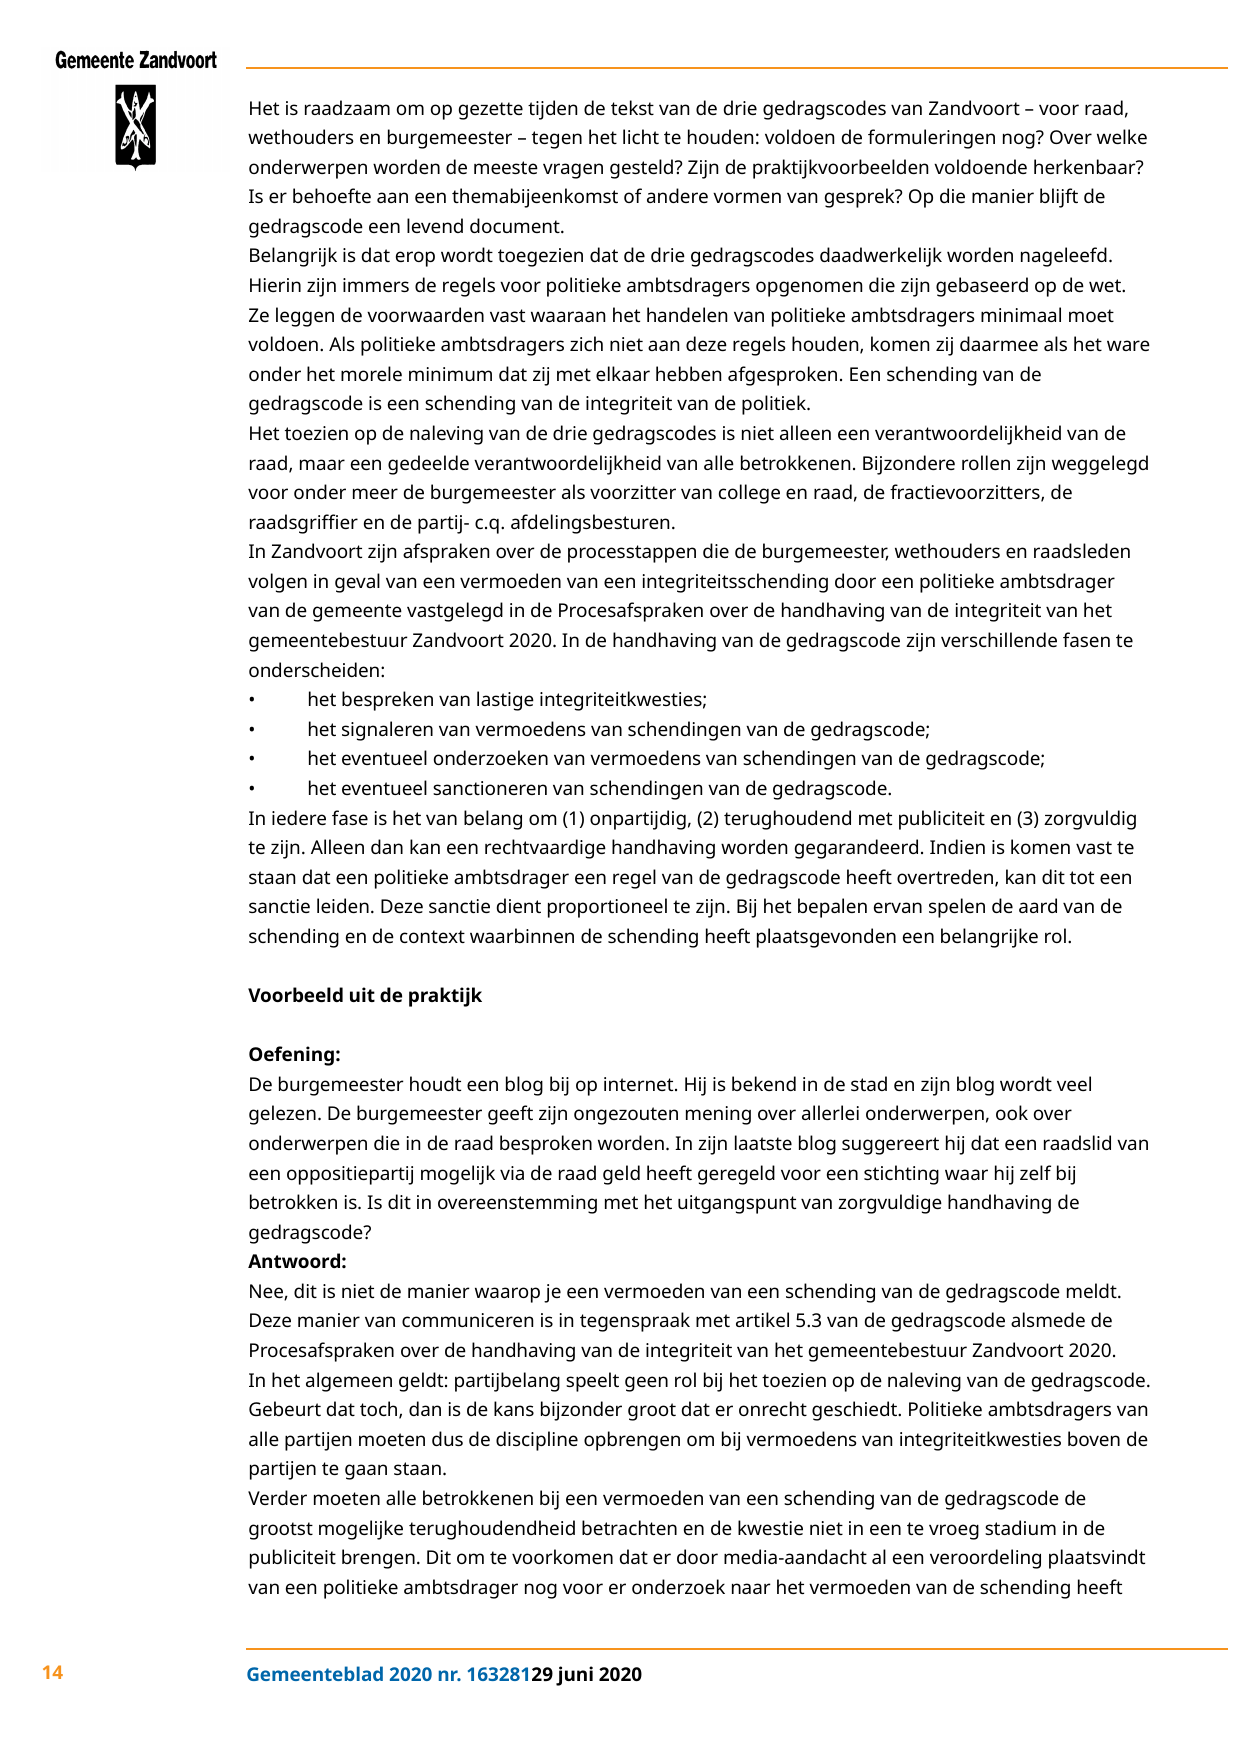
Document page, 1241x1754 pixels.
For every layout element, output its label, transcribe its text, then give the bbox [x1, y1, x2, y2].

text Belangrijk is dat erop wordt toegezien dat de drie gedragscodes daadwerkelijk worden nageleefd. Hierin zijn immers de regels voor politieke ambtsdragers opgenomen die zijn gebaseerd op de wet. Ze leggen de voorwaarden vast waaraan het handelen van politieke ambtsdragers minimaal moet voldoen. Als politieke ambtsdragers zich niet aan deze regels houden, komen zij daarmee als het ware onder het morele minimum dat zij met elkaar hebben afgesproken. Een schending van de gedragscode is een schending van de integriteit van de politiek. [248, 243, 1152, 416]
list het eventueel onderzoeken van vermoedens van schendingen van de gedragscode; [248, 746, 1152, 771]
text Oefening: [248, 1041, 1152, 1067]
list het eventueel sanctioneren van schendingen van de gedragscode. [248, 775, 1152, 801]
text Voorbeeld uit de praktijk [248, 982, 1152, 1008]
picture [41, 47, 231, 172]
text In Zandvoort zijn afspraken over de processtappen die de burgemeester, wethouders en raadsleden volgen in geval van een vermoeden van een integriteitsschending door een politieke ambtsdrager van de gemeente vastgelegd in de Procesafspraken over de handhaving van de integriteit van het gemeentebestuur Zandvoort 2020. In de handhaving van de gedragscode zijn verschillende fasen te onderscheiden: [248, 538, 1152, 683]
text In iedere fase is het van belang om (1) onpartijdig, (2) terughoudend met publiciteit en (3) zorgvuldig te zijn. Alleen dan kan een rechtvaardige handhaving worden gegarandeerd. Indien is komen vast te staan dat een politieke ambtsdrager een regel van de gedragscode heeft overtreden, kan dit tot een sanctie leiden. Deze sanctie dient proportioneel te zijn. Bij het bepalen ervan spelen de aard van de schending en de context waarbinnen de schending heeft plaatsgevonden een belangrijke rol. [248, 805, 1152, 949]
text Nee, dit is niet de manier waarop je een vermoeden van een schending van de gedragscode meldt. Deze manier van communiceren is in tegenspraak met artikel 5.3 van de gedragscode alsmede de Procesafspraken over de handhaving van de integriteit van het gemeentebestuur Zandvoort 2020. [248, 1278, 1152, 1363]
text In het algemeen geldt: partijbelang speelt geen rol bij het toezien op de naleving van de gedragscode. Gebeurt dat toch, dan is de kans bijzonder groot dat er onrecht geschiedt. Politieke ambtsdragers van alle partijen moeten dus de discipline opbrengen om bij vermoedens van integriteitkwesties boven de partijen te gaan staan. [248, 1367, 1152, 1481]
text Het is raadzaam om op gezette tijden de tekst van de drie gedragscodes van Zandvoort – voor raad, wethouders en burgemeester – tegen het licht te houden: voldoen de formuleringen nog? Over welke onderwerpen worden de meeste vragen gesteld? Zijn de praktijkvoorbeelden voldoende herkenbaar? Is er behoefte aan een themabijeenkomst of andere vormen van gesprek? Op die manier blijft de gedragscode een levend document. [248, 95, 1152, 239]
text Antwoord: [248, 1248, 1152, 1274]
text De burgemeester houdt een blog bij op internet. Hij is bekend in de stad en zijn blog wordt veel gelezen. De burgemeester geeft zijn ongezouten mening over allerlei onderwerpen, ook over onderwerpen die in de raad besproken worden. In zijn laatste blog suggereert hij dat een raadslid van een oppositiepartij mogelijk via de raad geld heeft geregeld voor een stichting waar hij zelf bij betrokken is. Is dit in overeenstemming met het uitgangspunt van zorgvuldige handhaving de gedragscode? [248, 1071, 1152, 1245]
list het signaleren van vermoedens van schendingen van de gedragscode; [248, 716, 1152, 742]
text Verder moeten alle betrokkenen bij een vermoeden van een schending van de gedragscode de grootst mogelijke terughoudendheid betrachten en de kwestie niet in een te vroeg stadium in de publiciteit brengen. Dit om te voorkomen dat er door media-aandacht al een veroordeling plaatsvindt van een politieke ambtsdrager nog voor er onderzoek naar het vermoeden van de schending heeft [248, 1485, 1152, 1600]
list het bespreken van lastige integriteitkwesties; [248, 686, 1152, 712]
text Het toezien op de naleving van de drie gedragscodes is niet alleen een verantwoordelijkheid van de raad, maar een gedeelde verantwoordelijkheid van alle betrokkenen. Bijzondere rollen zijn weggelegd voor onder meer de burgemeester als voorzitter van college en raad, de fractievoorzitters, de raadsgriffier en de partij- c.q. afdelingsbesturen. [248, 420, 1152, 535]
